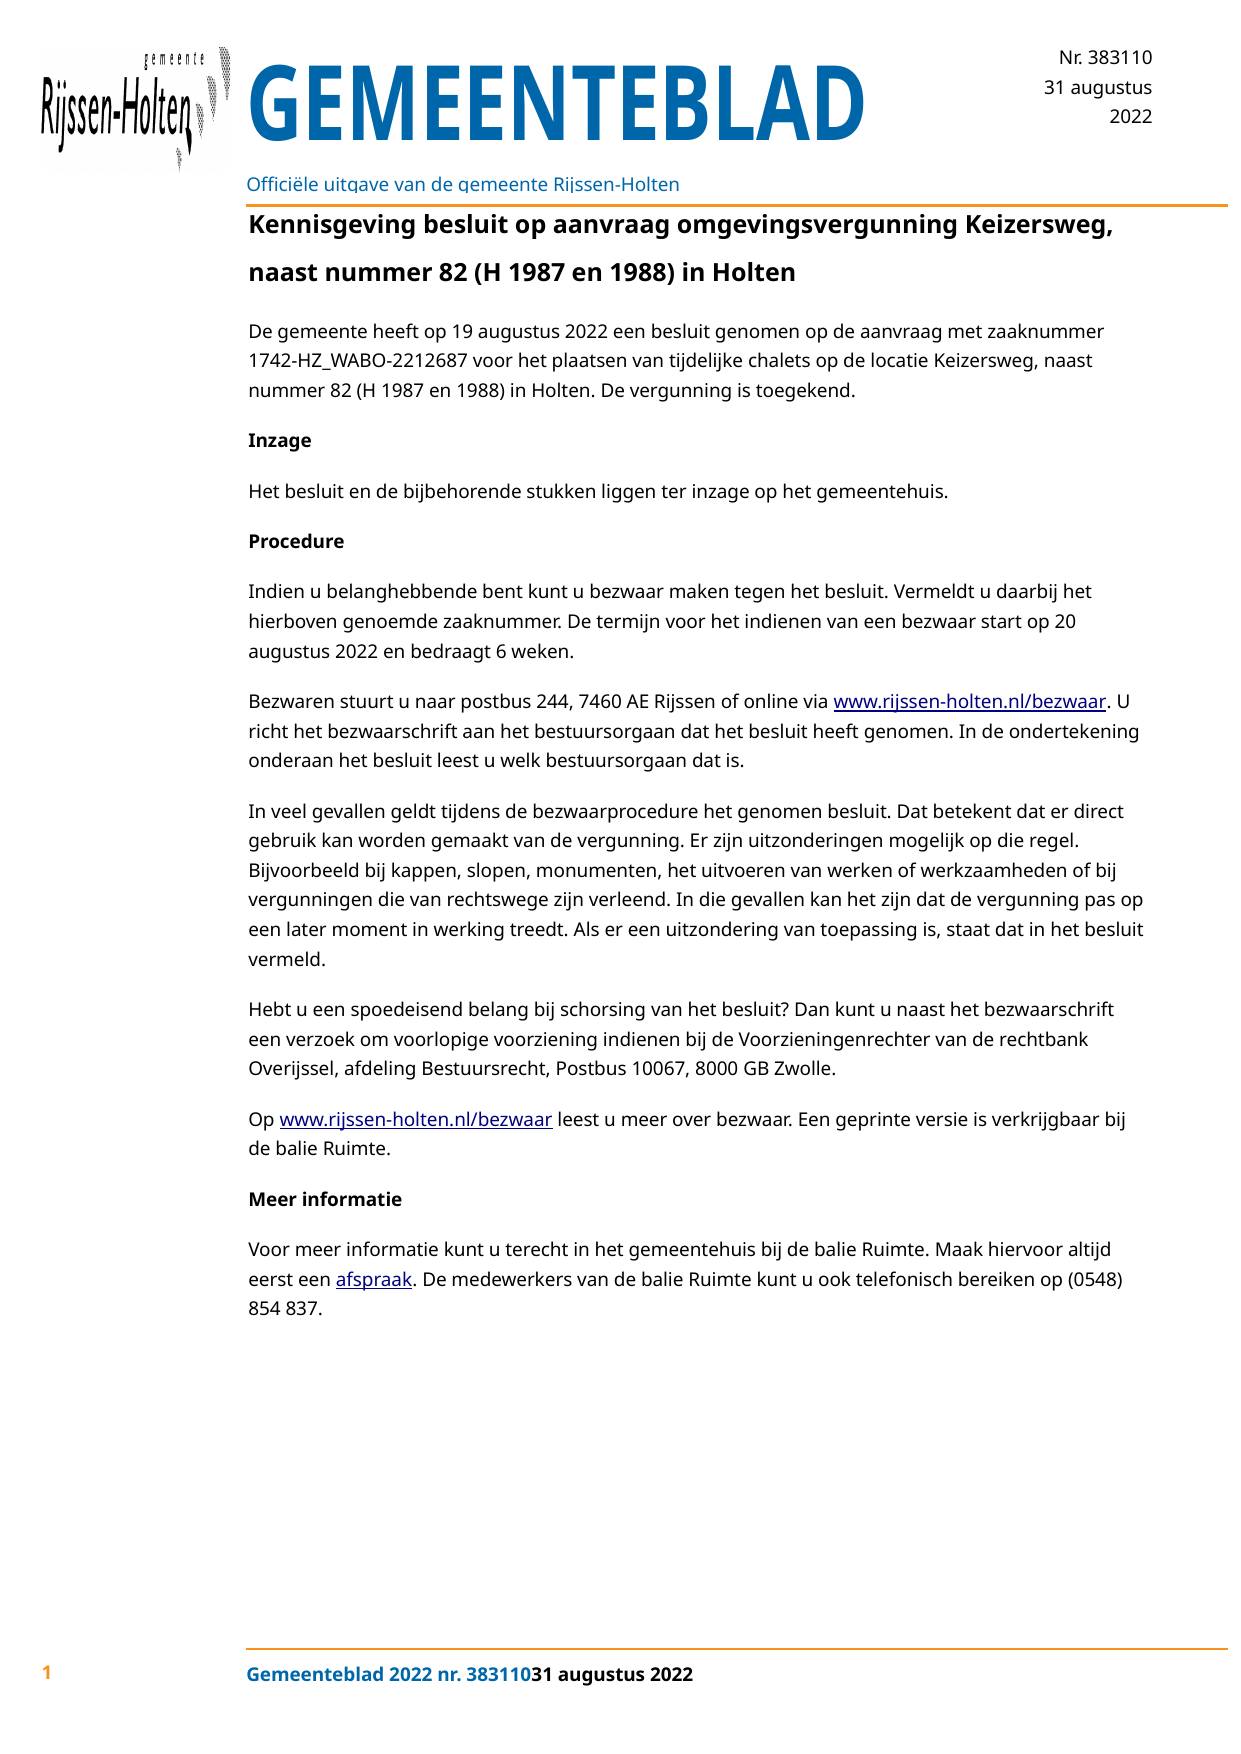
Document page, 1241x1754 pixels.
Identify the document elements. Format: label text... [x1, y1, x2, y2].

text Voor meer informatie kunt u terecht in het gemeentehuis bij de balie Ruimte. Maak hiervoor altijd eerst een afspraak. De medewerkers van de balie Ruimte kunt u ook telefonisch bereiken op (0548) 854 837. [248, 1236, 1152, 1321]
text Kennisgeving besluit op aanvraag omgevingsvergunning Keizersweg, naast nummer 82 (H 1987 en 1988) in Holten [248, 207, 1152, 288]
text Indien u belanghebbende bent kunt u bezwaar maken tegen het besluit. Vermeldt u daarbij het hierboven genoemde zaaknummer. De termijn voor het indienen van een bezwaar start op 20 augustus 2022 en bedraagt 6 weken. [248, 579, 1152, 664]
text Op www.rijssen-holten.nl/bezwaar leest u meer over bezwaar. Een geprinte versie is verkrijgbaar bij de balie Ruimte. [248, 1106, 1152, 1161]
text De gemeente heeft op 19 augustus 2022 een besluit genomen op de aanvraag met zaaknummer 1742-HZ_WABO-2212687 voor het plaatsen van tijdelijke chalets op de locatie Keizersweg, naast nummer 82 (H 1987 en 1988) in Holten. De vergunning is toegekend. [248, 318, 1152, 403]
text Het besluit en de bijbehorende stukken liggen ter inzage op het gemeentehuis. [248, 478, 1152, 504]
text Bezwaren stuurt u naar postbus 244, 7460 AE Rijssen of online via www.rijssen-holten.nl/bezwaar. U richt het bezwaarschrift aan het bestuursorgaan dat het besluit heeft genomen. In de ondertekening onderaan het besluit leest u welk bestuursorgaan dat is. [248, 688, 1152, 773]
text Inzage [248, 427, 1152, 453]
text Meer informatie [248, 1186, 1152, 1212]
text In veel gevallen geldt tijdens de bezwaarprocedure het genomen besluit. Dat betekent dat er direct gebruik kan worden gemaakt van de vergunning. Er zijn uitzonderingen mogelijk op die regel. Bijvoorbeeld bij kappen, slopen, monumenten, het uitvoeren van werken of werkzaamheden of bij vergunningen die van rechtswege zijn verleend. In die gevallen kan het zijn dat de vergunning pas op een later moment in werking treedt. Als er een uitzondering van toepassing is, staat dat in het besluit vermeld. [248, 798, 1152, 972]
text Hebt u een spoedeisend belang bij schorsing van het besluit? Dan kunt u naast het bezwaarschrift een verzoek om voorlopige voorziening indienen bij de Voorzieningenrechter van de rechtbank Overijssel, afdeling Bestuursrecht, Postbus 10067, 8000 GB Zwolle. [248, 996, 1152, 1081]
text Procedure [248, 528, 1152, 554]
picture [41, 47, 231, 172]
